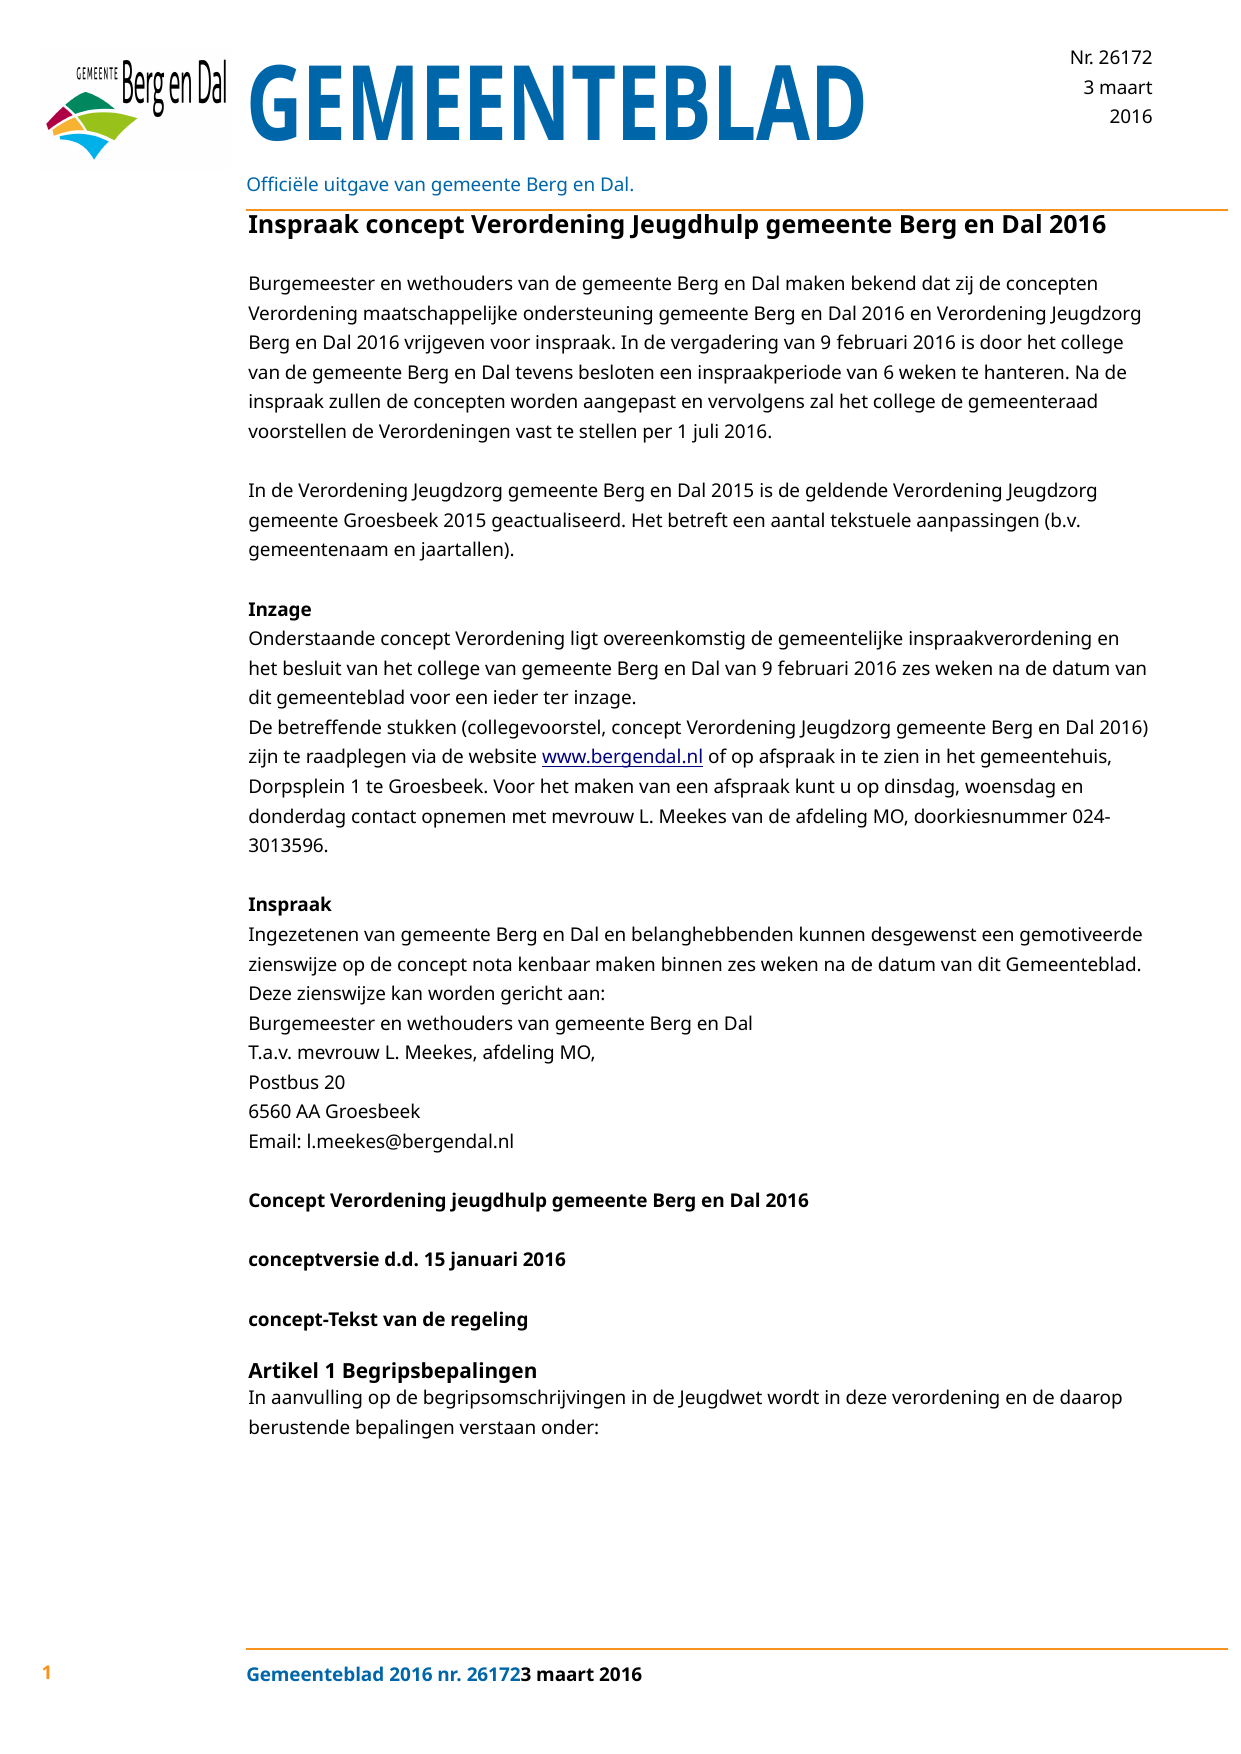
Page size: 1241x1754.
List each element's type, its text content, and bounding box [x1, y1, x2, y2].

text Postbus 20 [248, 1069, 1152, 1095]
text Inspraak concept Verordening Jeugdhulp gemeente Berg en Dal 2016 [248, 211, 1152, 241]
text In de Verordening Jeugdzorg gemeente Berg en Dal 2015 is de geldende Verordening Jeugdzorg gemeente Groesbeek 2015 geactualiseerd. Het betreft een aantal tekstuele aanpassingen (b.v. gemeentenaam en jaartallen). [248, 477, 1152, 562]
text 6560 AA Groesbeek [248, 1099, 1152, 1124]
text Artikel 1 Begripsbepalingen [248, 1356, 1152, 1384]
text conceptversie d.d. 15 januari 2016 [248, 1247, 1152, 1272]
text Burgemeester en wethouders van gemeente Berg en Dal [248, 1010, 1152, 1036]
text Onderstaande concept Verordening ligt overeenkomstig de gemeentelijke inspraakverordening en het besluit van het college van gemeente Berg en Dal van 9 februari 2016 zes weken na de datum van dit gemeenteblad voor een ieder ter inzage. [248, 625, 1152, 710]
text T.a.v. mevrouw L. Meekes, afdeling MO, [248, 1039, 1152, 1065]
text Concept Verordening jeugdhulp gemeente Berg en Dal 2016 [248, 1187, 1152, 1213]
text De betreffende stukken (collegevoorstel, concept Verordening Jeugdzorg gemeente Berg en Dal 2016) zijn te raadplegen via de website www.bergendal.nl of op afspraak in te zien in het gemeentehuis, Dorpsplein 1 te Groesbeek. Voor het maken van een afspraak kunt u op dinsdag, woensdag en donderdag contact opnemen met mevrouw L. Meekes van de afdeling MO, doorkiesnummer 024-3013596. [248, 714, 1152, 858]
text Inzage [248, 596, 1152, 621]
text In aanvulling op de begripsomschrijvingen in de Jeugdwet wordt in deze verordening en de daarop berustende bepalingen verstaan onder: [248, 1384, 1152, 1440]
text Inspraak [248, 892, 1152, 917]
text Ingezetenen van gemeente Berg en Dal en belanghebbenden kunnen desgewenst een gemotiveerde zienswijze op de concept nota kenbaar maken binnen zes weken na de datum van dit Gemeenteblad. [248, 921, 1152, 976]
picture [41, 47, 231, 172]
text Deze zienswijze kan worden gericht aan: [248, 980, 1152, 1006]
text Burgemeester en wethouders van de gemeente Berg en Dal maken bekend dat zij de concepten Verordening maatschappelijke ondersteuning gemeente Berg en Dal 2016 en Verordening Jeugdzorg Berg en Dal 2016 vrijgeven voor inspraak. In de vergadering van 9 februari 2016 is door het college van de gemeente Berg en Dal tevens besloten een inspraakperiode van 6 weken te hanteren. Na de inspraak zullen de concepten worden aangepast en vervolgens zal het college de gemeenteraad voorstellen de Verordeningen vast te stellen per 1 juli 2016. [248, 270, 1152, 444]
text concept-Tekst van de regeling [248, 1306, 1152, 1331]
text Email: l.meekes@bergendal.nl [248, 1128, 1152, 1154]
